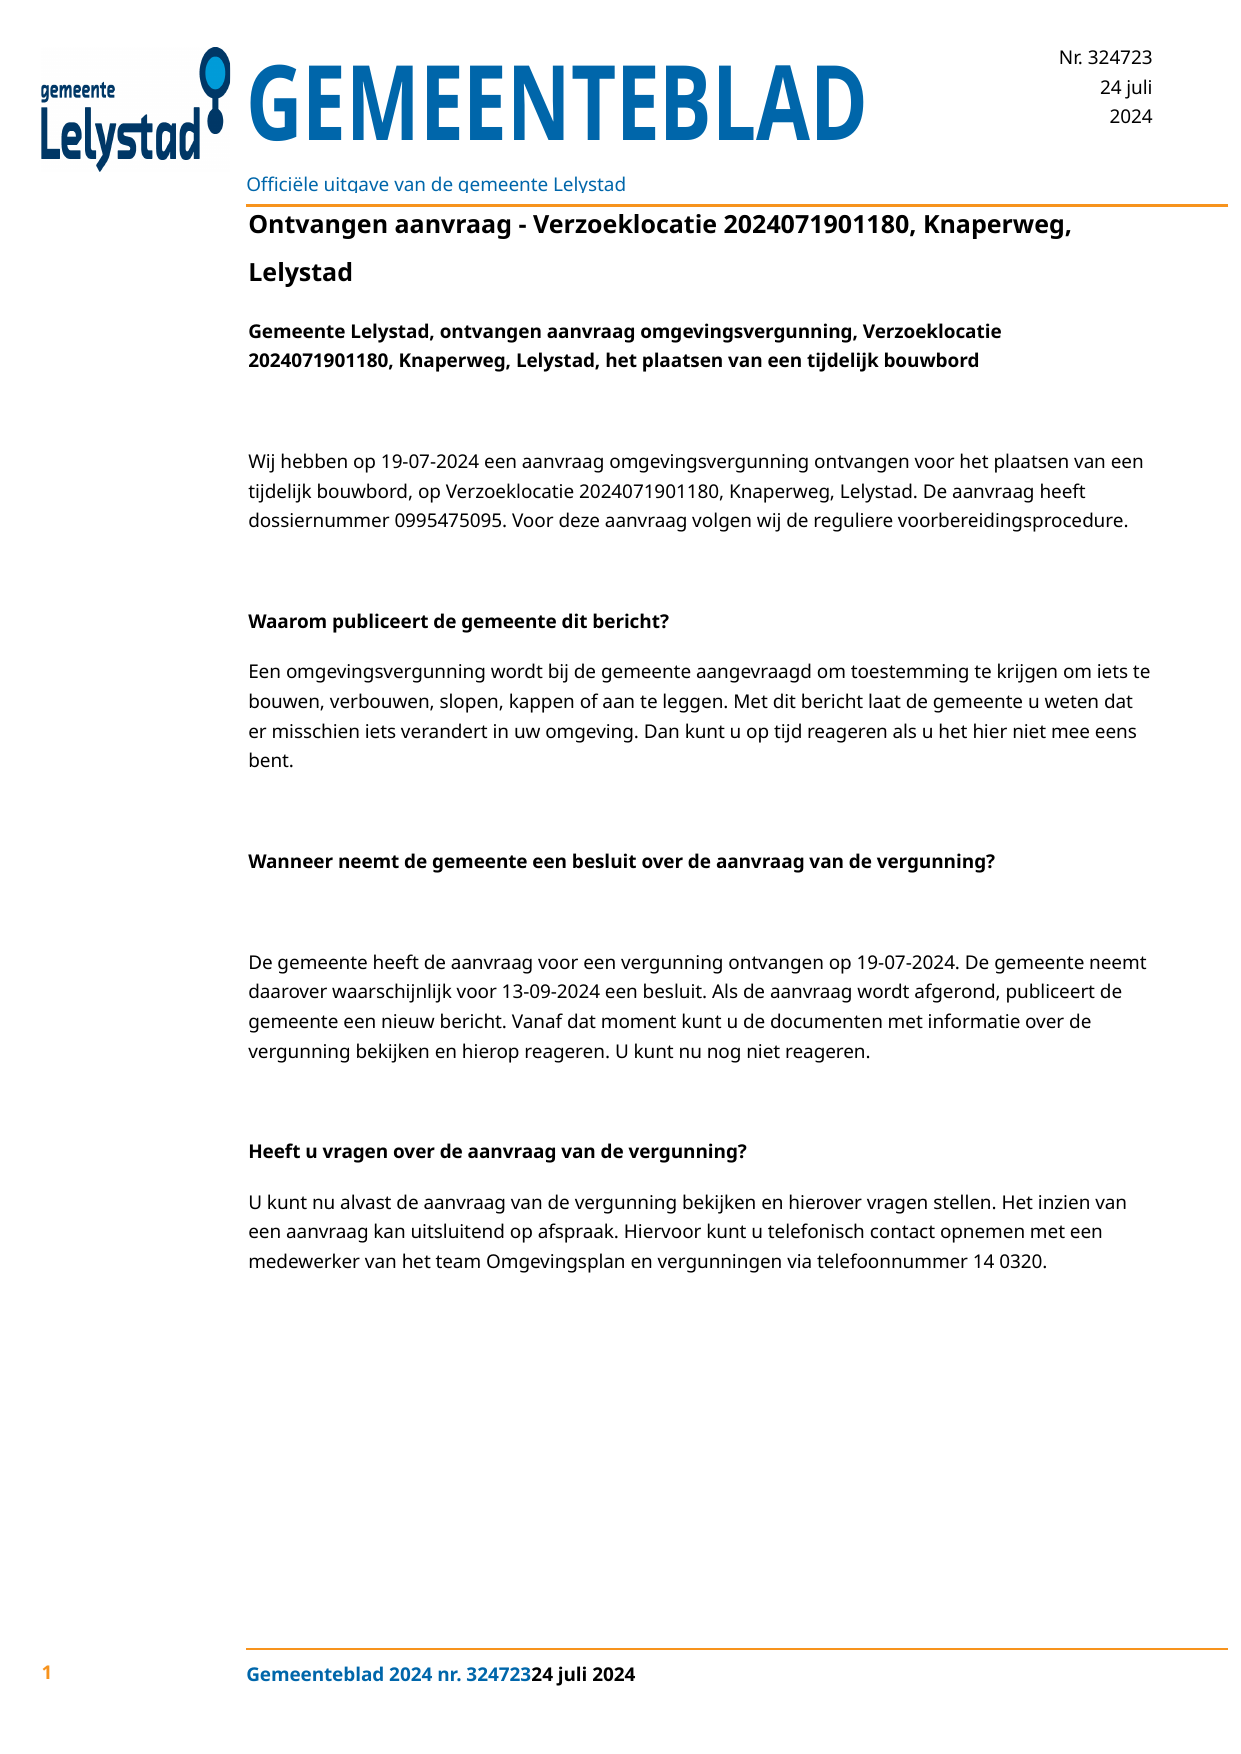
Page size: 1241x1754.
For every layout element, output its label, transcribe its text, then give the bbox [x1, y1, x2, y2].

text U kunt nu alvast de aanvraag van de vergunning bekijken en hierover vragen stellen. Het inzien van een aanvraag kan uitsluitend op afspraak. Hiervoor kunt u telefonisch contact opnemen met een medewerker van het team Omgevingsplan en vergunningen via telefoonnummer 14 0320. [248, 1189, 1152, 1274]
text De gemeente heeft de aanvraag voor een vergunning ontvangen op 19-07-2024. De gemeente neemt daarover waarschijnlijk voor 13-09-2024 een besluit. Als de aanvraag wordt afgerond, publiceert de gemeente een nieuw bericht. Vanaf dat moment kunt u de documenten met informatie over de vergunning bekijken en hierop reageren. U kunt nu nog niet reageren. [248, 949, 1152, 1064]
text Een omgevingsvergunning wordt bij de gemeente aangevraagd om toestemming te krijgen om iets te bouwen, verbouwen, slopen, kappen of aan te leggen. Met dit bericht laat de gemeente u weten dat er misschien iets verandert in uw omgeving. Dan kunt u op tijd reageren als u het hier niet mee eens bent. [248, 659, 1152, 773]
text Wij hebben op 19-07-2024 een aanvraag omgevingsvergunning ontvangen voor het plaatsen van een tijdelijk bouwbord, op Verzoeklocatie 2024071901180, Knaperweg, Lelystad. De aanvraag heeft dossiernummer 0995475095. Voor deze aanvraag volgen wij de reguliere voorbereidingsprocedure. [248, 448, 1152, 533]
text Ontvangen aanvraag - Verzoeklocatie 2024071901180, Knaperweg, Lelystad [248, 207, 1152, 288]
text Waarom publiceert de gemeente dit bericht? [248, 608, 1152, 634]
text Gemeente Lelystad, ontvangen aanvraag omgevingsvergunning, Verzoeklocatie 2024071901180, Knaperweg, Lelystad, het plaatsen van een tijdelijk bouwbord [248, 318, 1152, 373]
picture [41, 47, 231, 172]
text Heeft u vragen over de aanvraag van de vergunning? [248, 1139, 1152, 1164]
text Wanneer neemt de gemeente een besluit over de aanvraag van de vergunning? [248, 848, 1152, 874]
